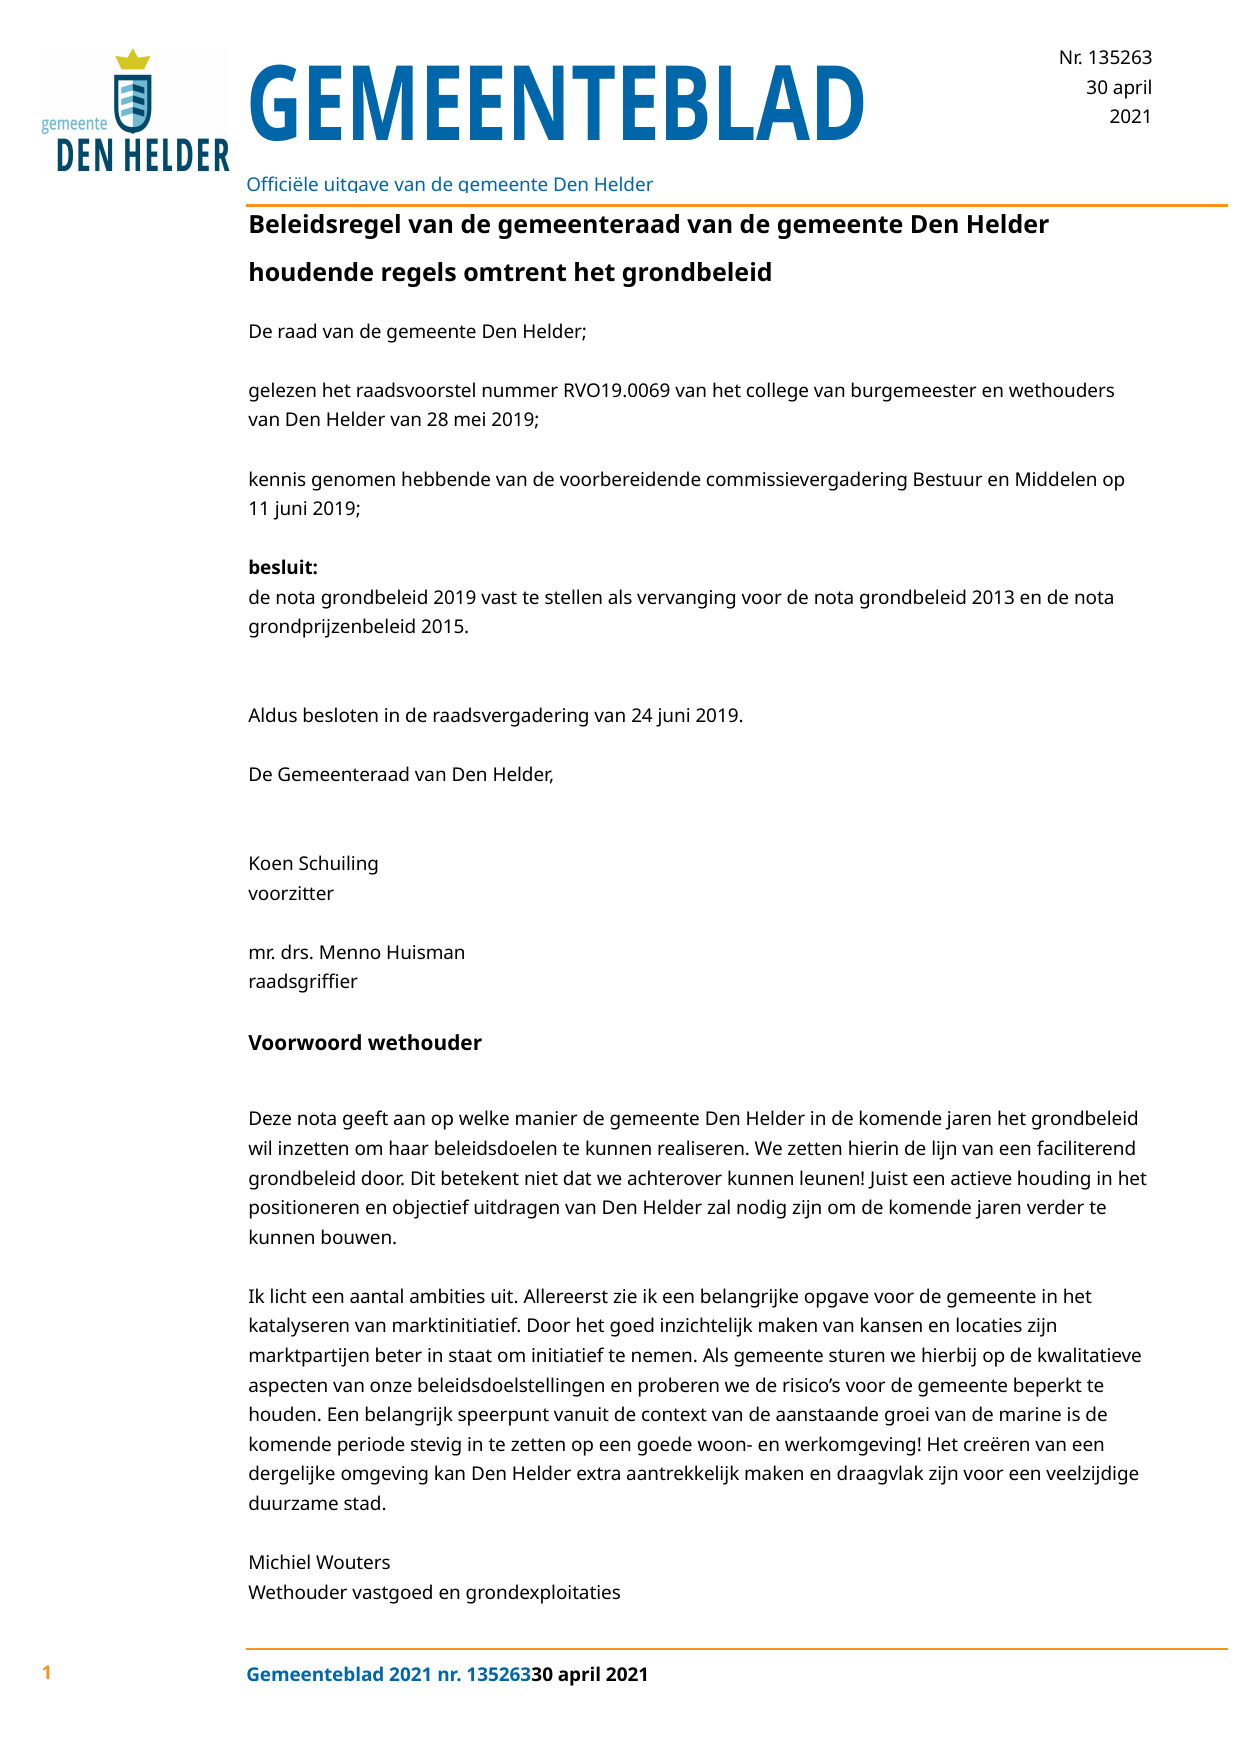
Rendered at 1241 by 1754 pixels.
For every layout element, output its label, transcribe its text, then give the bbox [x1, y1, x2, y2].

picture [220, 160, 224, 172]
text gelezen het raadsvoorstel nummer RVO19.0069 van het college van burgemeester en wethouders van Den Helder van 28 mei 2019; [248, 377, 1152, 432]
text Wethouder vastgoed en grondexploitaties [248, 1579, 1152, 1605]
text Voorwoord wethouder [248, 1028, 1152, 1056]
text De raad van de gemeente Den Helder; [248, 318, 1152, 344]
picture [130, 157, 135, 172]
text Ik licht een aantal ambities uit. Allereerst zie ik een belangrijke opgave voor de gemeente in het katalyseren van marktinitiatief. Door het goed inzichtelijk maken van kansen en locaties zijn marktpartijen beter in staat om initiatief te nemen. Als gemeente sturen we hierbij op de kwalitatieve aspecten van onze beleidsdoelstellingen en proberen we de risico’s voor de gemeente beperkt te houden. Een belangrijk speerpunt vanuit de context van de aanstaande groei van de marine is de komende periode stevig in te zetten op een goede woon- en werkomgeving! Het creëren van een dergelijke omgeving kan Den Helder extra aantrekkelijk maken en draagvlak zijn voor een veelzijdige duurzame stad. [248, 1283, 1152, 1516]
text mr. drs. Menno Huisman [248, 939, 1152, 965]
text besluit: [248, 554, 1152, 580]
picture [63, 144, 68, 165]
picture [182, 144, 187, 165]
text Michiel Wouters [248, 1549, 1152, 1575]
text voorzitter [248, 880, 1152, 906]
picture [41, 47, 231, 172]
text de nota grondbeleid 2019 vast te stellen als vervanging voor de nota grondbeleid 2013 en de nota grondprijzenbeleid 2015. [248, 584, 1152, 639]
text Deze nota geeft aan op welke manier de gemeente Den Helder in de komende jaren het grondbeleid wil inzetten om haar beleidsdoelen te kunnen realiseren. We zetten hierin de lijn van een faciliterend grondbeleid door. Dit betekent niet dat we achterover kunnen leunen! Juist een actieve houding in het positioneren en objectief uitdragen van Den Helder zal nodig zijn om de komende jaren verder te kunnen bouwen. [248, 1106, 1152, 1250]
text kennis genomen hebbende van de voorbereidende commissievergadering Bestuur en Middelen op 11 juni 2019; [248, 466, 1152, 521]
text De Gemeenteraad van Den Helder, [248, 762, 1152, 787]
text Koen Schuiling [248, 850, 1152, 876]
text Aldus besloten in de raadsvergadering van 24 juni 2019. [248, 702, 1152, 728]
text raadsgriffier [248, 969, 1152, 994]
picture [100, 154, 106, 172]
text Beleidsregel van de gemeenteraad van de gemeente Den Helder houdende regels omtrent het grondbeleid [248, 207, 1152, 288]
